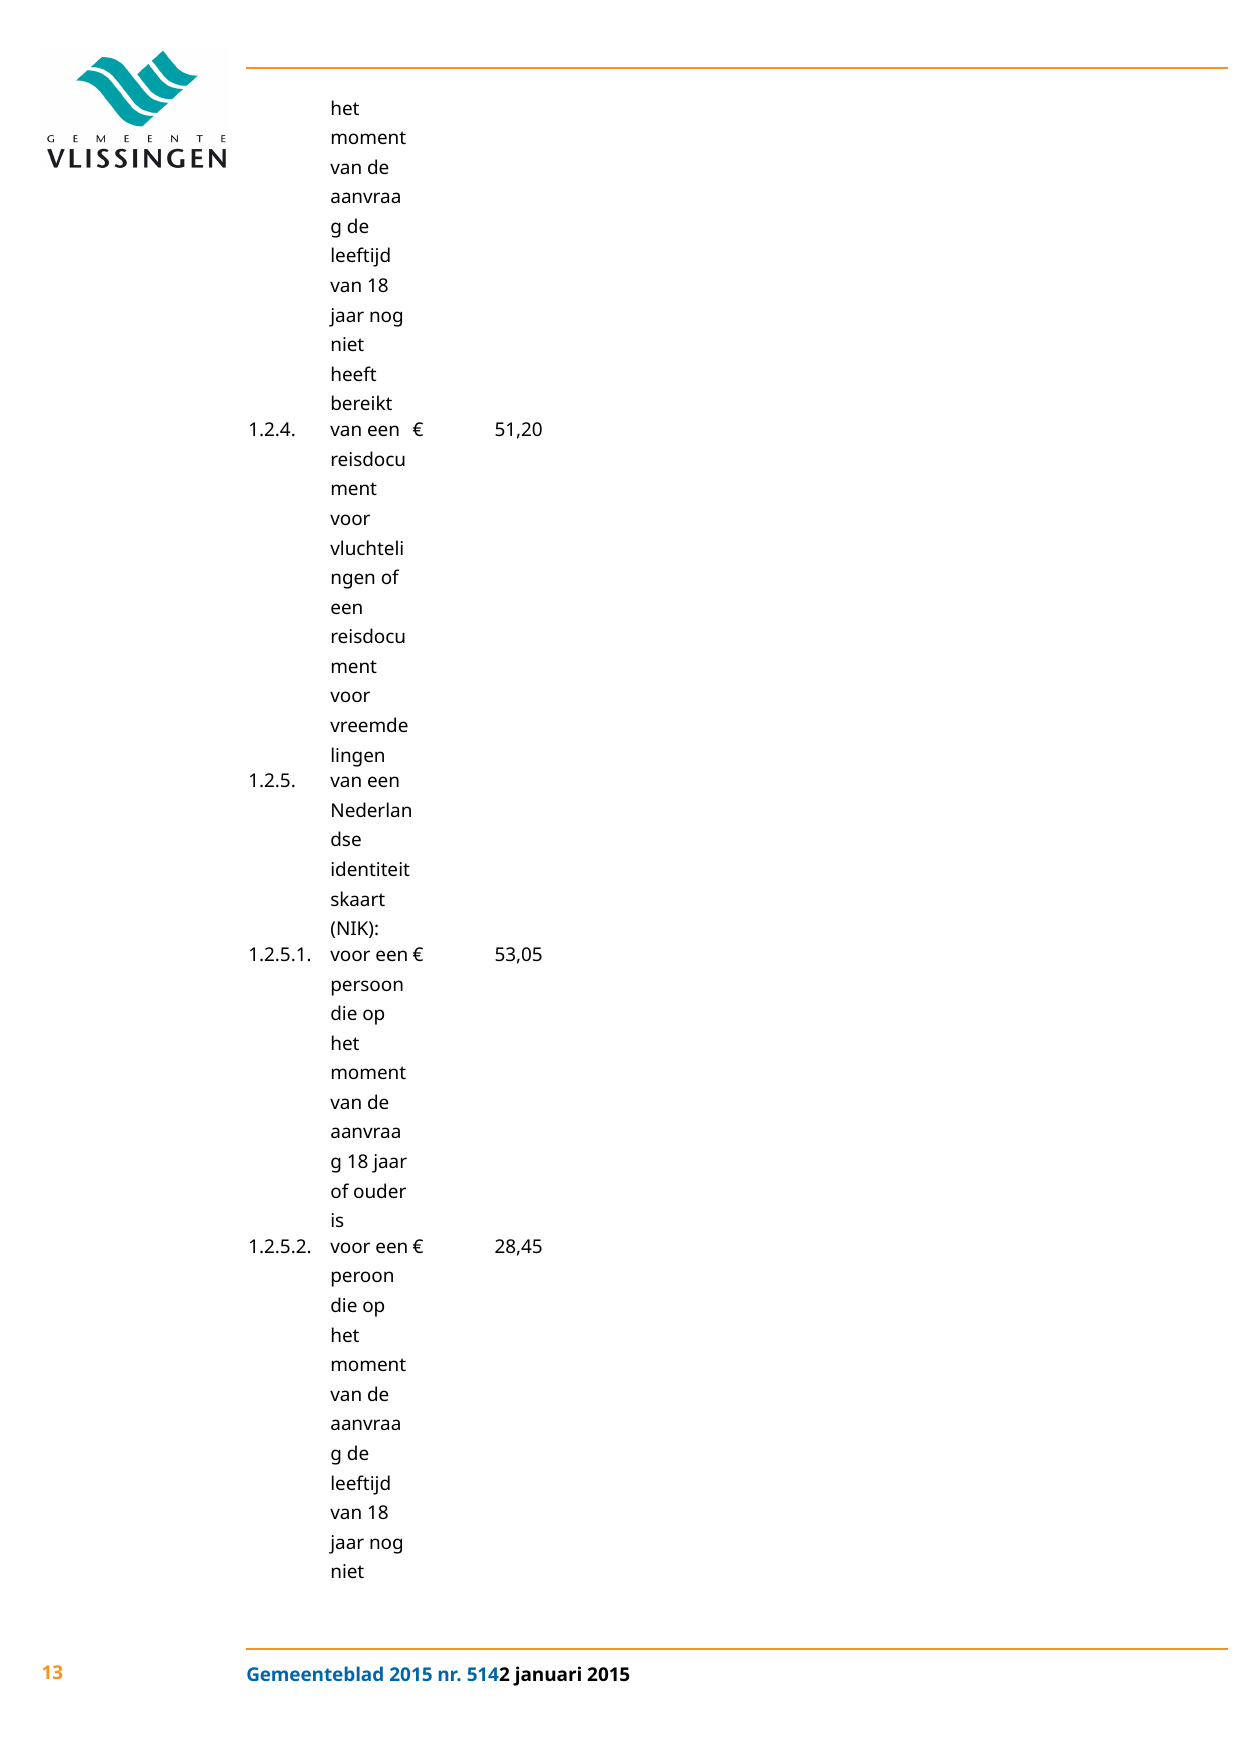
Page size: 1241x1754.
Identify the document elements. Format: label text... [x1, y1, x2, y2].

table_cell voor een peroon die op het moment van de aanvraag de leeftijd van 18 jaar nog niet [330, 1233, 412, 1584]
table_cell [412, 95, 494, 416]
table_cell [741, 95, 823, 416]
table_cell [905, 95, 987, 416]
table_cell [905, 941, 987, 1233]
table_cell [659, 95, 741, 416]
table_cell [905, 768, 987, 941]
table_cell [577, 1233, 659, 1584]
table_cell [987, 95, 1069, 416]
table_cell 28,45 [494, 1233, 577, 1584]
table_cell [1069, 941, 1152, 1233]
table_cell [412, 768, 494, 941]
table_cell het moment van de aanvraag de leeftijd van 18 jaar nog niet heeft bereikt [330, 95, 412, 416]
table_cell [823, 1233, 905, 1584]
table_cell [248, 95, 330, 416]
table_cell [905, 1233, 987, 1584]
table_cell [1069, 95, 1152, 416]
table_cell 1.2.4. [248, 416, 330, 767]
table_cell 51,20 [494, 416, 577, 767]
table_cell [659, 416, 741, 767]
table_cell [741, 1233, 823, 1584]
table_cell [577, 416, 659, 767]
table_cell [577, 941, 659, 1233]
table_cell [987, 941, 1069, 1233]
table_cell € [412, 941, 494, 1233]
table_cell voor een persoon die op het moment van de aanvraag 18 jaar of ouder is [330, 941, 412, 1233]
table_cell [1069, 416, 1152, 767]
table_cell [494, 95, 577, 416]
table_cell [823, 768, 905, 941]
table_cell [741, 941, 823, 1233]
table_cell 53,05 [494, 941, 577, 1233]
table_cell [823, 416, 905, 767]
table_cell [1069, 768, 1152, 941]
table_cell € [412, 1233, 494, 1584]
table_cell [905, 416, 987, 767]
table_cell [987, 416, 1069, 767]
table_cell 1.2.5.2. [248, 1233, 330, 1584]
table_cell [577, 768, 659, 941]
table_cell € [412, 416, 494, 767]
table_cell [823, 95, 905, 416]
table_cell 1.2.5.1. [248, 941, 330, 1233]
table_cell [577, 95, 659, 416]
table_cell van een reisdocument voor vluchtelingen of een reisdocument voor vreemdelingen [330, 416, 412, 767]
table_cell [1069, 1233, 1152, 1584]
table_cell [659, 768, 741, 941]
table_cell [823, 941, 905, 1233]
picture [41, 47, 231, 172]
table_cell van een Nederlandse identiteitskaart (NIK): [330, 768, 412, 941]
table_cell [987, 768, 1069, 941]
table_cell [741, 416, 823, 767]
table_cell [987, 1233, 1069, 1584]
table_cell [659, 941, 741, 1233]
table_cell [659, 1233, 741, 1584]
table_cell [494, 768, 577, 941]
table_cell 1.2.5. [248, 768, 330, 941]
table_cell [741, 768, 823, 941]
